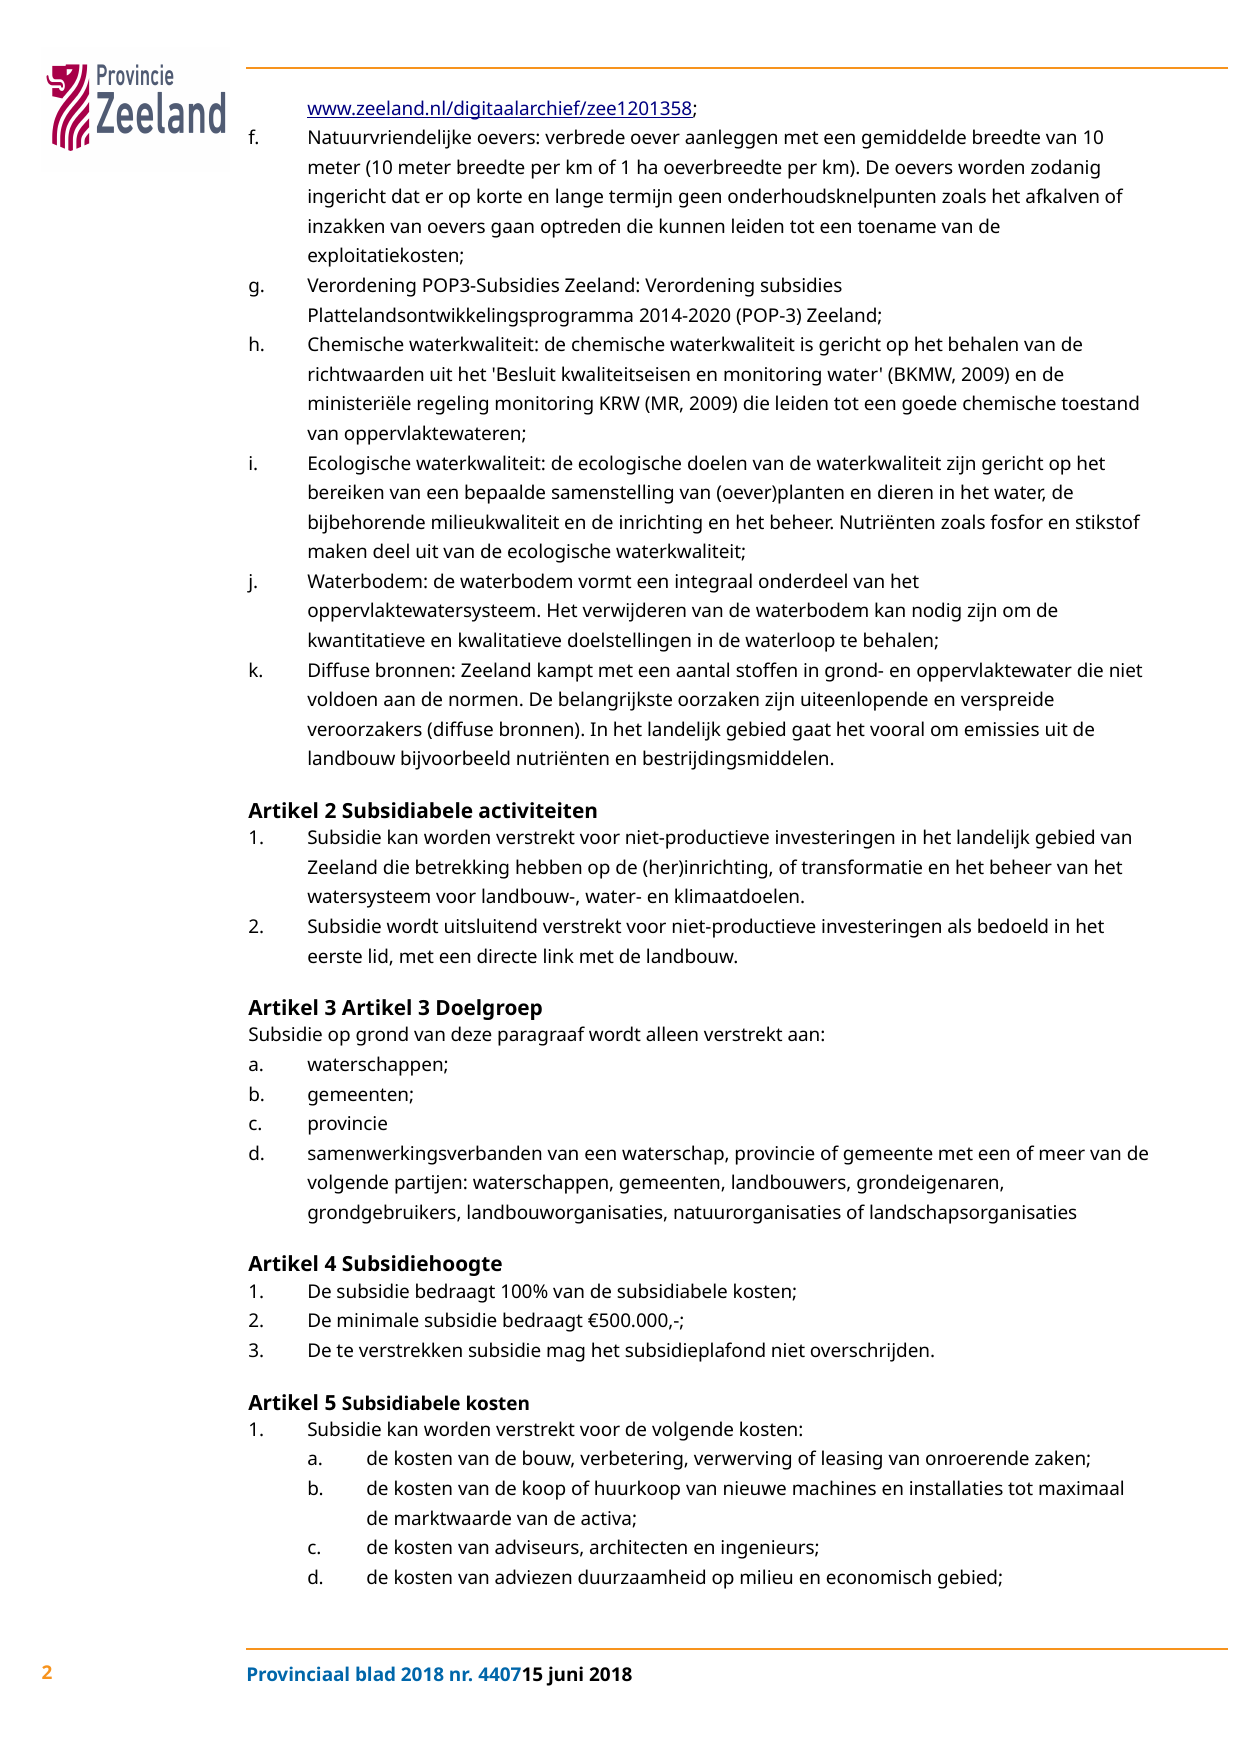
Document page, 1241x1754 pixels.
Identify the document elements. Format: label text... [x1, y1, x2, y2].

list Subsidie kan worden verstrekt voor de volgende kosten: [248, 1416, 1152, 1442]
list www.zeeland.nl/digitaalarchief/zee1201358; [248, 95, 1152, 121]
list De te verstrekken subsidie mag het subsidieplafond niet overschrijden. [248, 1337, 1152, 1363]
list gemeenten; [248, 1081, 1152, 1107]
list De minimale subsidie bedraagt €500.000,-; [248, 1308, 1152, 1333]
list de kosten van de bouw, verbetering, verwerving of leasing van onroerende zaken; [307, 1446, 1152, 1471]
list Verordening POP3-Subsidies Zeeland: Verordening subsidies Plattelandsontwikkelingsprogramma 2014-2020 (POP-3) Zeeland; [248, 272, 1152, 328]
list de kosten van adviseurs, architecten en ingenieurs; [307, 1534, 1152, 1560]
list Ecologische waterkwaliteit: de ecologische doelen van de waterkwaliteit zijn gericht op het bereiken van een bepaalde samenstelling van (oever)planten en dieren in het water, de bijbehorende milieukwaliteit en de inrichting en het beheer. Nutriënten zoals fosfor en stikstof maken deel uit van de ecologische waterkwaliteit; [248, 450, 1152, 564]
picture [41, 47, 231, 172]
list Natuurvriendelijke oevers: verbrede oever aanleggen met een gemiddelde breedte van 10 meter (10 meter breedte per km of 1 ha oeverbreedte per km). De oevers worden zodanig ingericht dat er op korte en lange termijn geen onderhoudsknelpunten zoals het afkalven of inzakken van oevers gaan optreden die kunnen leiden tot een toename van de exploitatiekosten; [248, 124, 1152, 268]
list Chemische waterkwaliteit: de chemische waterkwaliteit is gericht op het behalen van de richtwaarden uit het 'Besluit kwaliteitseisen en monitoring water' (BKMW, 2009) en de ministeriële regeling monitoring KRW (MR, 2009) die leiden tot een goede chemische toestand van oppervlaktewateren; [248, 331, 1152, 446]
list Subsidie wordt uitsluitend verstrekt voor niet-productieve investeringen als bedoeld in het eerste lid, met een directe link met de landbouw. [248, 913, 1152, 968]
list De subsidie bedraagt 100% van de subsidiabele kosten; [248, 1278, 1152, 1304]
list de kosten van de koop of huurkoop van nieuwe machines en installaties tot maximaal de marktwaarde van de activa; [307, 1475, 1152, 1531]
list de kosten van adviezen duurzaamheid op milieu en economisch gebied; [307, 1564, 1152, 1590]
text Artikel 3 Artikel 3 Doelgroep [248, 993, 1152, 1022]
list Subsidie kan worden verstrekt voor niet-productieve investeringen in het landelijk gebied van Zeeland die betrekking hebben op de (her)inrichting, of transformatie en het beheer van het watersysteem voor landbouw-, water- en klimaatdoelen. [248, 824, 1152, 909]
list provincie [248, 1110, 1152, 1136]
list waterschappen; [248, 1051, 1152, 1077]
text Subsidie op grond van deze paragraaf wordt alleen verstrekt aan: [248, 1022, 1152, 1047]
list Waterbodem: de waterbodem vormt een integraal onderdeel van het oppervlaktewatersysteem. Het verwijderen van de waterbodem kan nodig zijn om de kwantitatieve en kwalitatieve doelstellingen in de waterloop te behalen; [248, 568, 1152, 653]
list samenwerkingsverbanden van een waterschap, provincie of gemeente met een of meer van de volgende partijen: waterschappen, gemeenten, landbouwers, grondeigenaren, grondgebruikers, landbouworganisaties, natuurorganisaties of landschapsorganisaties [248, 1140, 1152, 1225]
text Artikel 4 Subsidiehoogte [248, 1249, 1152, 1278]
text Artikel 2 Subsidiabele activiteiten [248, 796, 1152, 824]
list Diffuse bronnen: Zeeland kampt met een aantal stoffen in grond- en oppervlaktewater die niet voldoen aan de normen. De belangrijkste oorzaken zijn uiteenlopende en verspreide veroorzakers (diffuse bronnen). In het landelijk gebied gaat het vooral om emissies uit de landbouw bijvoorbeeld nutriënten en bestrijdingsmiddelen. [248, 657, 1152, 771]
text Artikel 5 Subsidiabele kosten [248, 1388, 1152, 1416]
